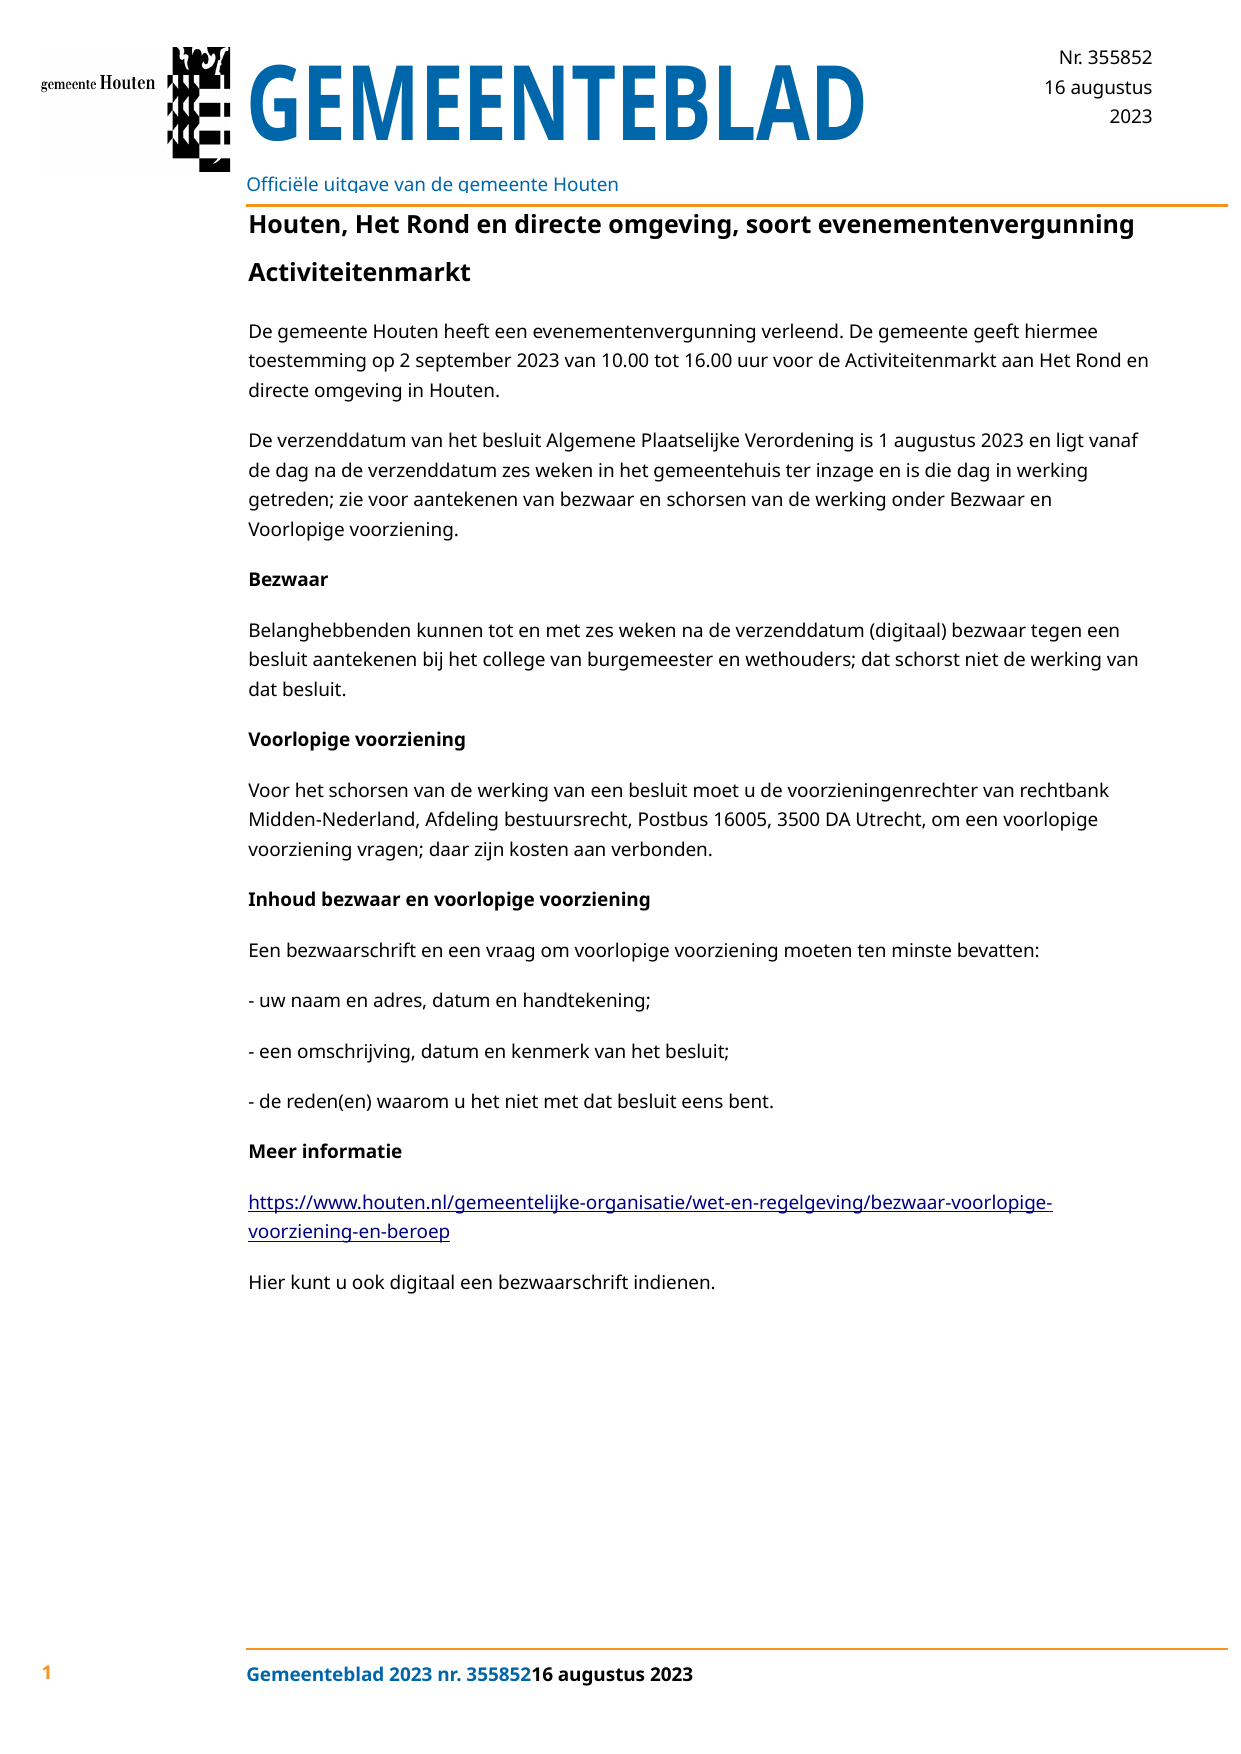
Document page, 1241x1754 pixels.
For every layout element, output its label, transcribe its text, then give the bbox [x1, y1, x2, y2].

text Houten, Het Rond en directe omgeving, soort evenementenvergunning Activiteitenmarkt [248, 207, 1152, 288]
text Voor het schorsen van de werking van een besluit moet u de voorzieningenrechter van rechtbank Midden-Nederland, Afdeling bestuursrecht, Postbus 16005, 3500 DA Utrecht, om een voorlopige voorziening vragen; daar zijn kosten aan verbonden. [248, 777, 1152, 862]
text De gemeente Houten heeft een evenementenvergunning verleend. De gemeente geeft hiermee toestemming op 2 september 2023 van 10.00 tot 16.00 uur voor de Activiteitenmarkt aan Het Rond en directe omgeving in Houten. [248, 318, 1152, 403]
text De verzenddatum van het besluit Algemene Plaatselijke Verordening is 1 augustus 2023 en ligt vanaf de dag na de verzenddatum zes weken in het gemeentehuis ter inzage en is die dag in werking getreden; zie voor aantekenen van bezwaar en schorsen van de werking onder Bezwaar en Voorlopige voorziening. [248, 427, 1152, 542]
text Voorlopige voorziening [248, 727, 1152, 752]
text - uw naam en adres, datum en handtekening; [248, 987, 1152, 1013]
text Een bezwaarschrift en een vraag om voorlopige voorziening moeten ten minste bevatten: [248, 937, 1152, 963]
text - een omschrijving, datum en kenmerk van het besluit; [248, 1038, 1152, 1064]
text Belanghebbenden kunnen tot en met zes weken na de verzenddatum (digitaal) bezwaar tegen een besluit aantekenen bij het college van burgemeester en wethouders; dat schorst niet de werking van dat besluit. [248, 617, 1152, 702]
picture [41, 47, 231, 172]
text Bezwaar [248, 567, 1152, 592]
text Hier kunt u ook digitaal een bezwaarschrift indienen. [248, 1269, 1152, 1295]
text Inhoud bezwaar en voorlopige voorziening [248, 887, 1152, 912]
text - de reden(en) waarom u het niet met dat besluit eens bent. [248, 1088, 1152, 1114]
text Meer informatie [248, 1139, 1152, 1164]
text https://www.houten.nl/gemeentelijke-organisatie/wet-en-regelgeving/bezwaar-voorlopige-voorziening-en-beroep [248, 1189, 1152, 1244]
